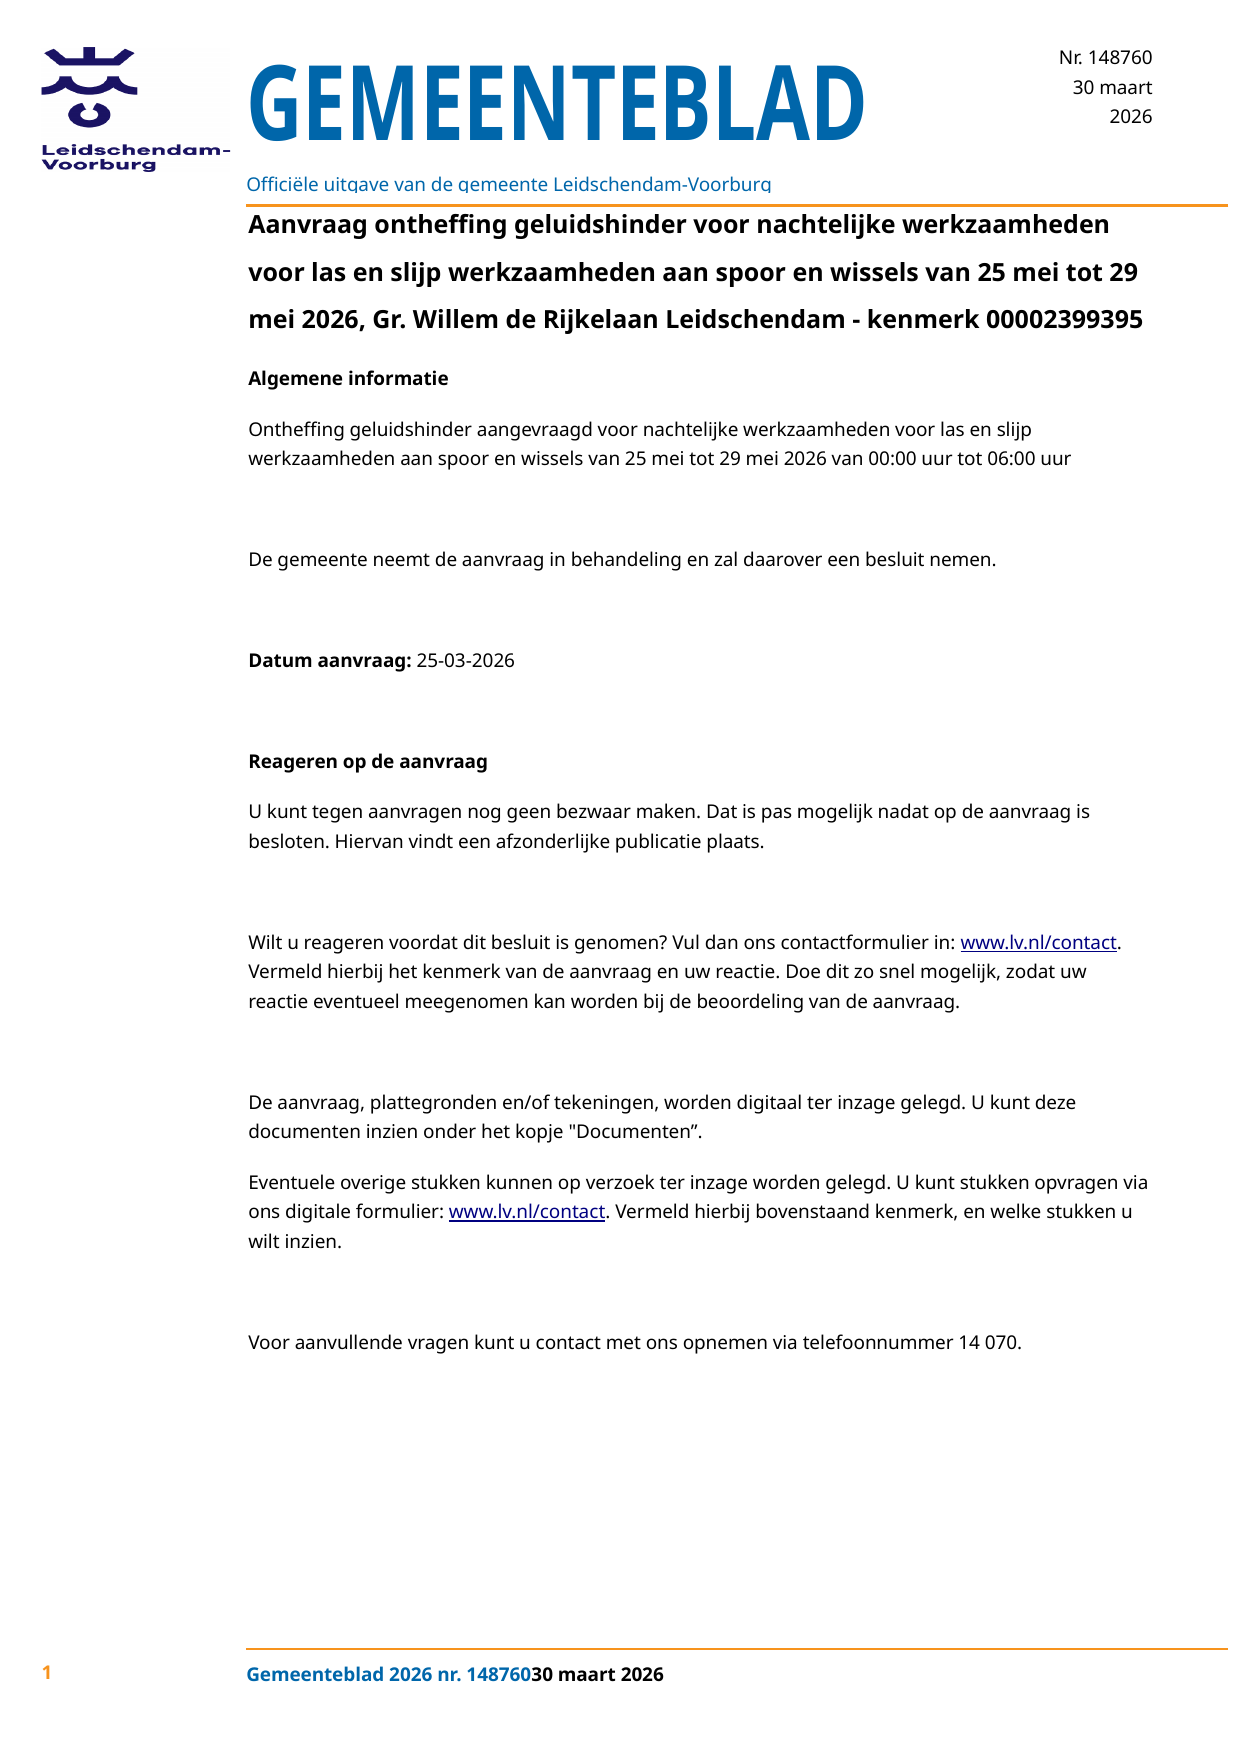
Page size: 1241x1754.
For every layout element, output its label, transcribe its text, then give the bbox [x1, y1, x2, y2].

text Ontheffing geluidshinder aangevraagd voor nachtelijke werkzaamheden voor las en slijp werkzaamheden aan spoor en wissels van 25 mei tot 29 mei 2026 van 00:00 uur tot 06:00 uur [248, 416, 1152, 471]
picture [41, 47, 231, 172]
text De aanvraag, plattegronden en/of tekeningen, worden digitaal ter inzage gelegd. U kunt deze documenten inzien onder het kopje "Documenten”. [248, 1089, 1152, 1144]
text Datum aanvraag: 25-03-2026 [248, 647, 1152, 673]
text U kunt tegen aanvragen nog geen bezwaar maken. Dat is pas mogelijk nadat op de aanvraag is besloten. Hiervan vindt een afzonderlijke publicatie plaats. [248, 798, 1152, 854]
text De gemeente neemt de aanvraag in behandeling en zal daarover een besluit nemen. [248, 546, 1152, 572]
text Wilt u reageren voordat dit besluit is genomen? Vul dan ons contactformulier in: www.lv.nl/contact. Vermeld hierbij het kenmerk van de aanvraag en uw reactie. Doe dit zo snel mogelijk, zodat uw reactie eventueel meegenomen kan worden bij de beoordeling van de aanvraag. [248, 929, 1152, 1014]
text Eventuele overige stukken kunnen op verzoek ter inzage worden gelegd. U kunt stukken opvragen via ons digitale formulier: www.lv.nl/contact. Vermeld hierbij bovenstaand kenmerk, en welke stukken u wilt inzien. [248, 1169, 1152, 1254]
text Voor aanvullende vragen kunt u contact met ons opnemen via telefoonnummer 14 070. [248, 1329, 1152, 1354]
text Aanvraag ontheffing geluidshinder voor nachtelijke werkzaamheden voor las en slijp werkzaamheden aan spoor en wissels van 25 mei tot 29 mei 2026, Gr. Willem de Rijkelaan Leidschendam - kenmerk 00002399395 [248, 207, 1152, 336]
text Reageren op de aanvraag [248, 748, 1152, 774]
text Algemene informatie [248, 366, 1152, 391]
